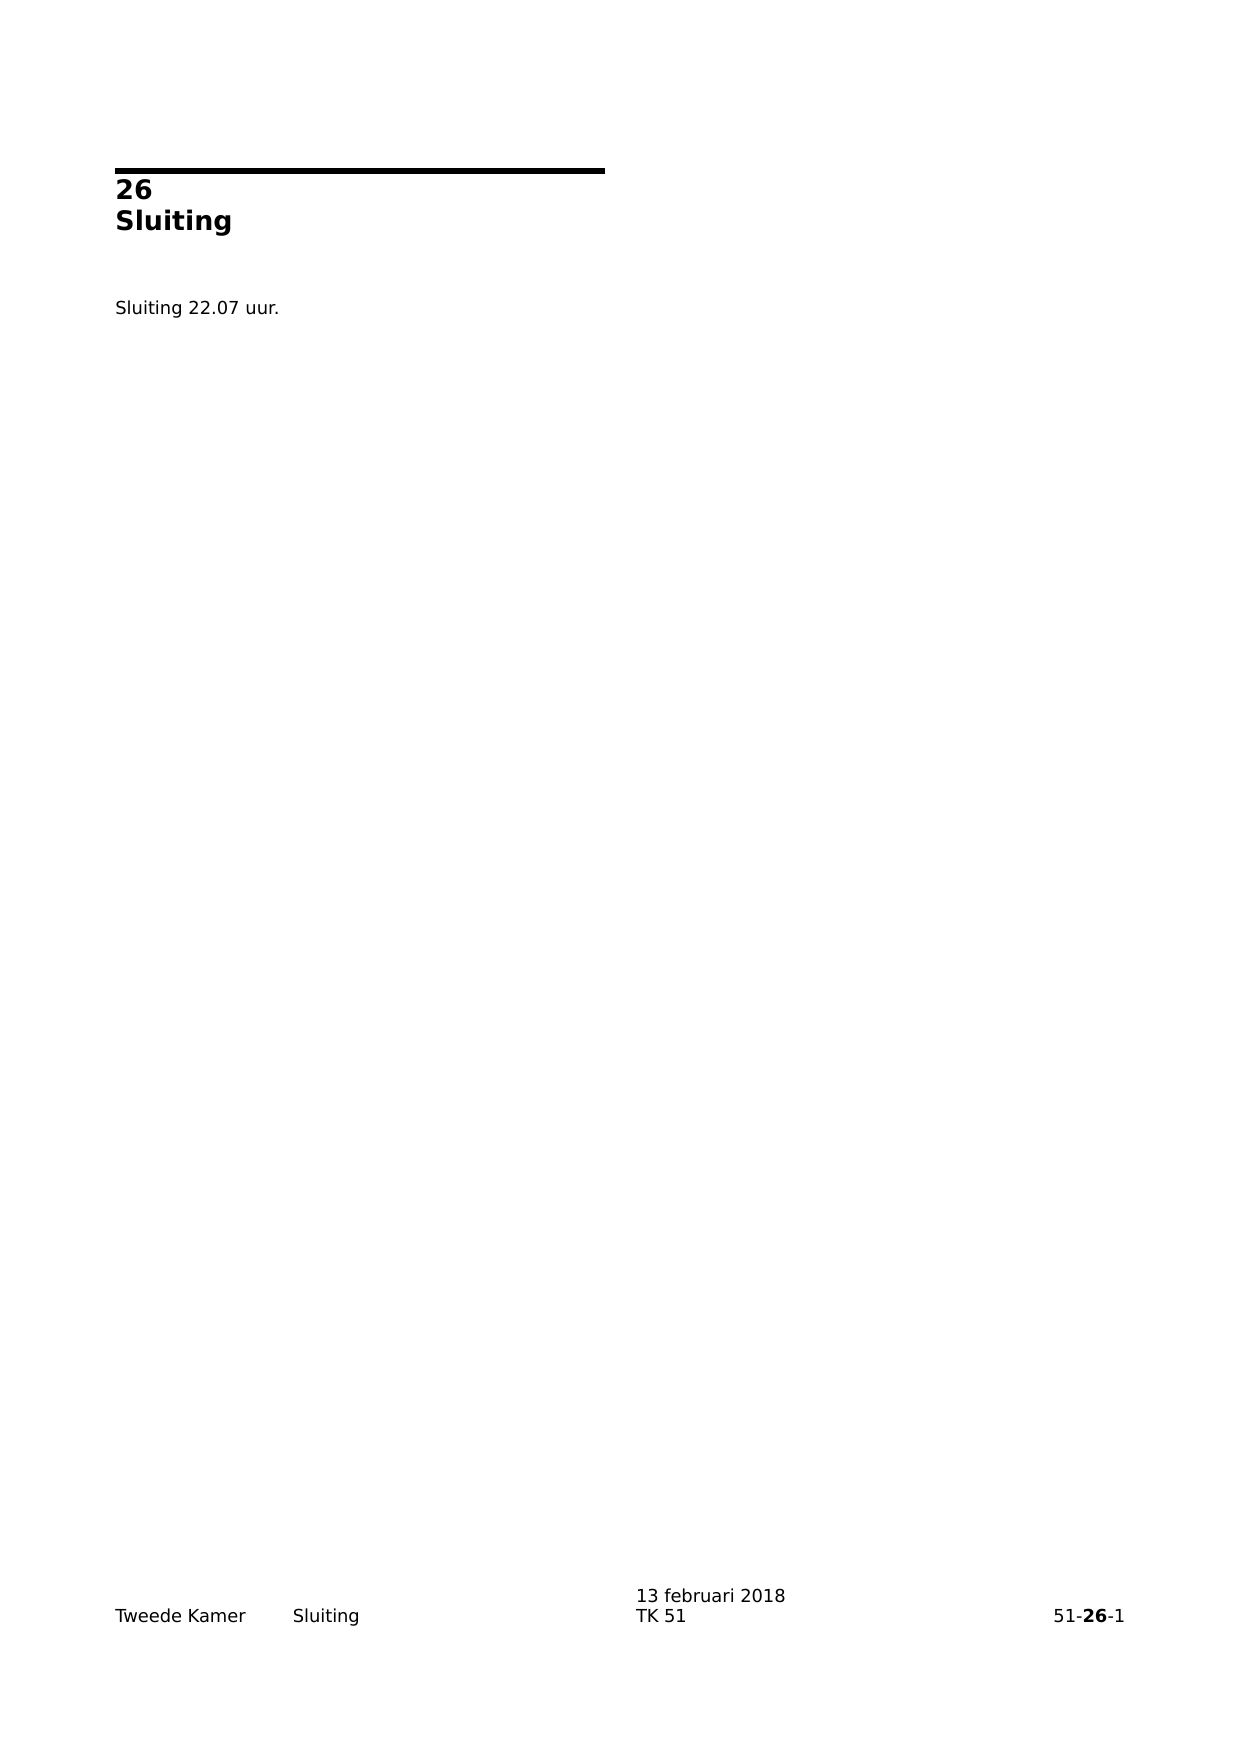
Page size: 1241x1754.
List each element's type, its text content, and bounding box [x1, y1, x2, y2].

text Sluiting 22.07 uur. [115, 298, 605, 318]
title 26 Sluiting [115, 174, 605, 237]
